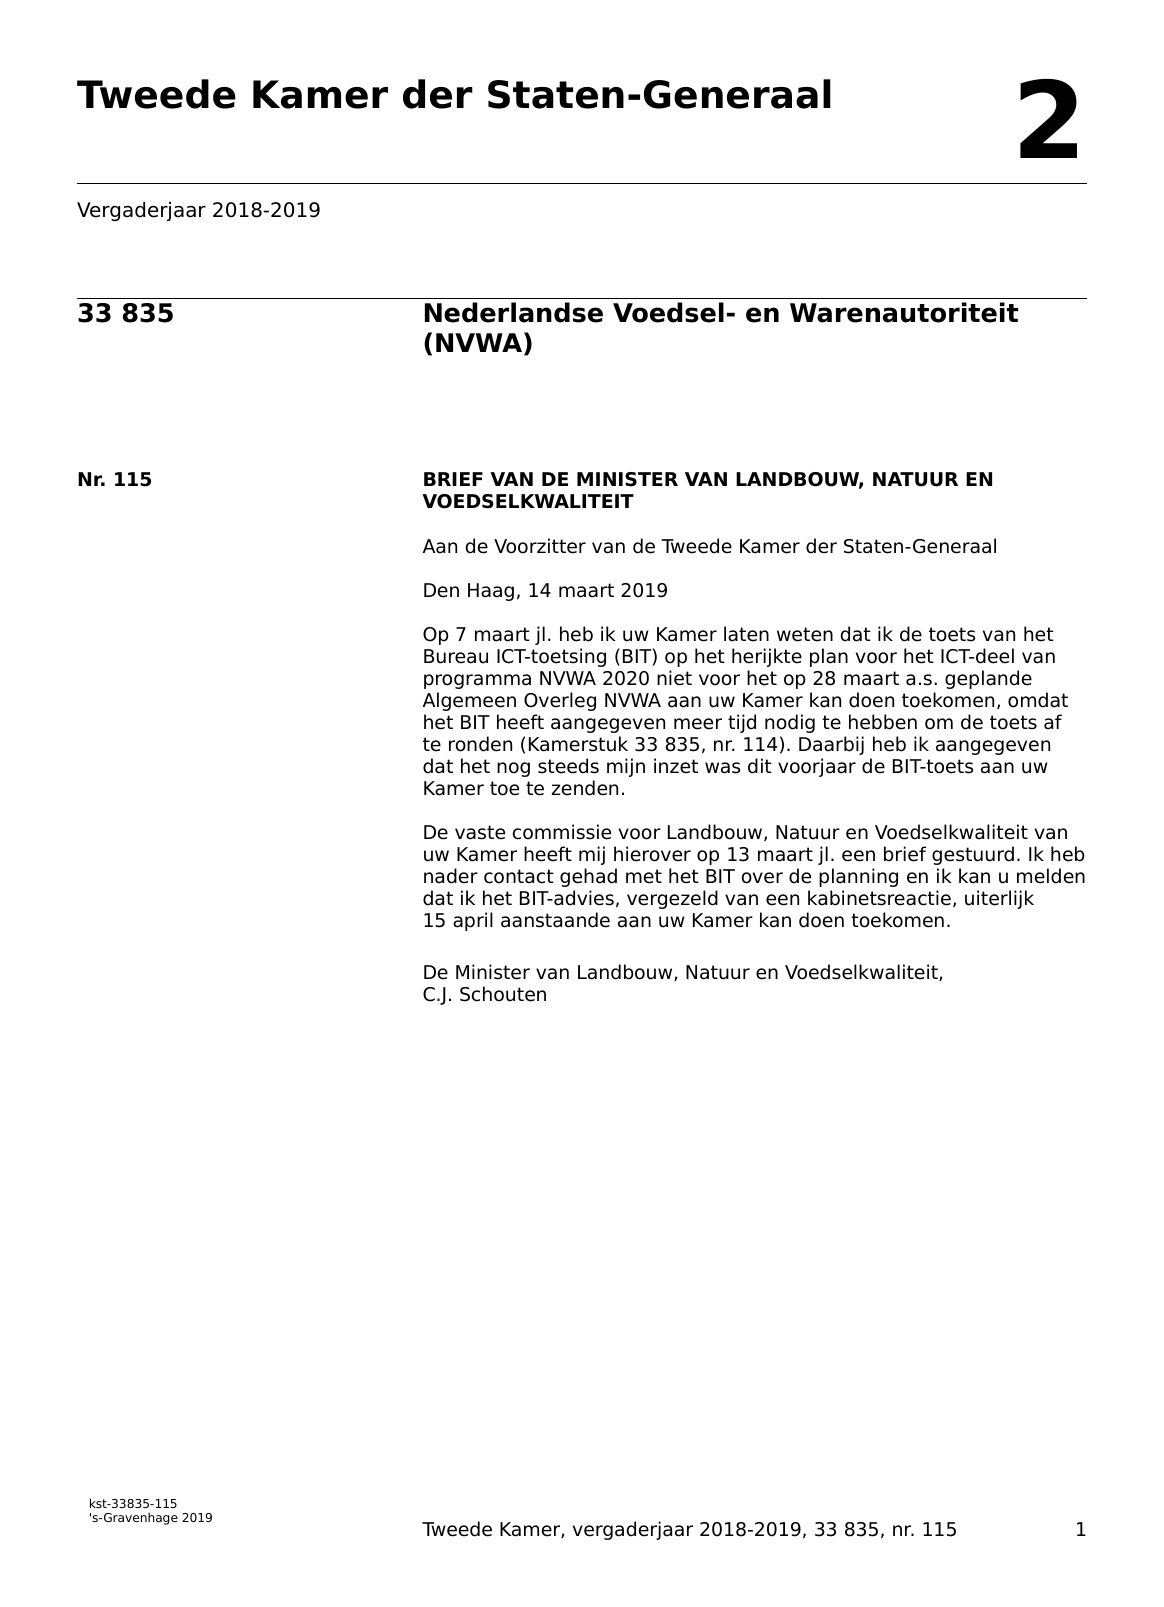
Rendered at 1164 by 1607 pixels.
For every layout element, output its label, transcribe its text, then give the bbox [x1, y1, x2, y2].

subtitle Nr. 115 BRIEF VAN DE MINISTER VAN LANDBOUW, NATUUR EN VOEDSELKWALITEIT [77, 469, 1087, 513]
text 's-Gravenhage 2019 [88, 1511, 323, 1525]
table_cell Vergaderjaar 2018-2019 [77, 184, 1087, 298]
table_header 2 [886, 59, 1087, 183]
text kst-33835-115 [88, 1497, 323, 1511]
text De Minister van Landbouw, Natuur en Voedselkwaliteit, C.J. Schouten [422, 962, 1087, 1006]
text Aan de Voorzitter van de Tweede Kamer der Staten-Generaal [422, 536, 1087, 557]
text Op 7 maart jl. heb ik uw Kamer laten weten dat ik de toets van het Bureau ICT-toetsing (BIT) op het herijkte plan voor het ICT-deel van programma NVWA 2020 niet voor het op 28 maart a.s. geplande Algemeen Overleg NVWA aan uw Kamer kan doen toekomen, omdat het BIT heeft aangegeven meer tijd nodig te hebben om de toets af te ronden (Kamerstuk 33 835, nr. 114). Daarbij heb ik aangegeven dat het nog steeds mijn inzet was dit voorjaar de BIT-toets aan uw Kamer toe te zenden. [422, 624, 1087, 800]
text Den Haag, 14 maart 2019 [422, 580, 1087, 602]
text De vaste commissie voor Landbouw, Natuur en Voedselkwaliteit van uw Kamer heeft mij hierover op 13 maart jl. een brief gestuurd. Ik heb nader contact gehad met het BIT over de planning en ik kan u melden dat ik het BIT-advies, vergezeld van een kabinetsreactie, uiterlijk 15 april aanstaande aan uw Kamer kan doen toekomen. [422, 822, 1087, 932]
table_header Tweede Kamer der Staten-Generaal [77, 59, 886, 183]
subtitle 33 835 Nederlandse Voedsel- en Warenautoriteit (NVWA) [77, 299, 1087, 358]
